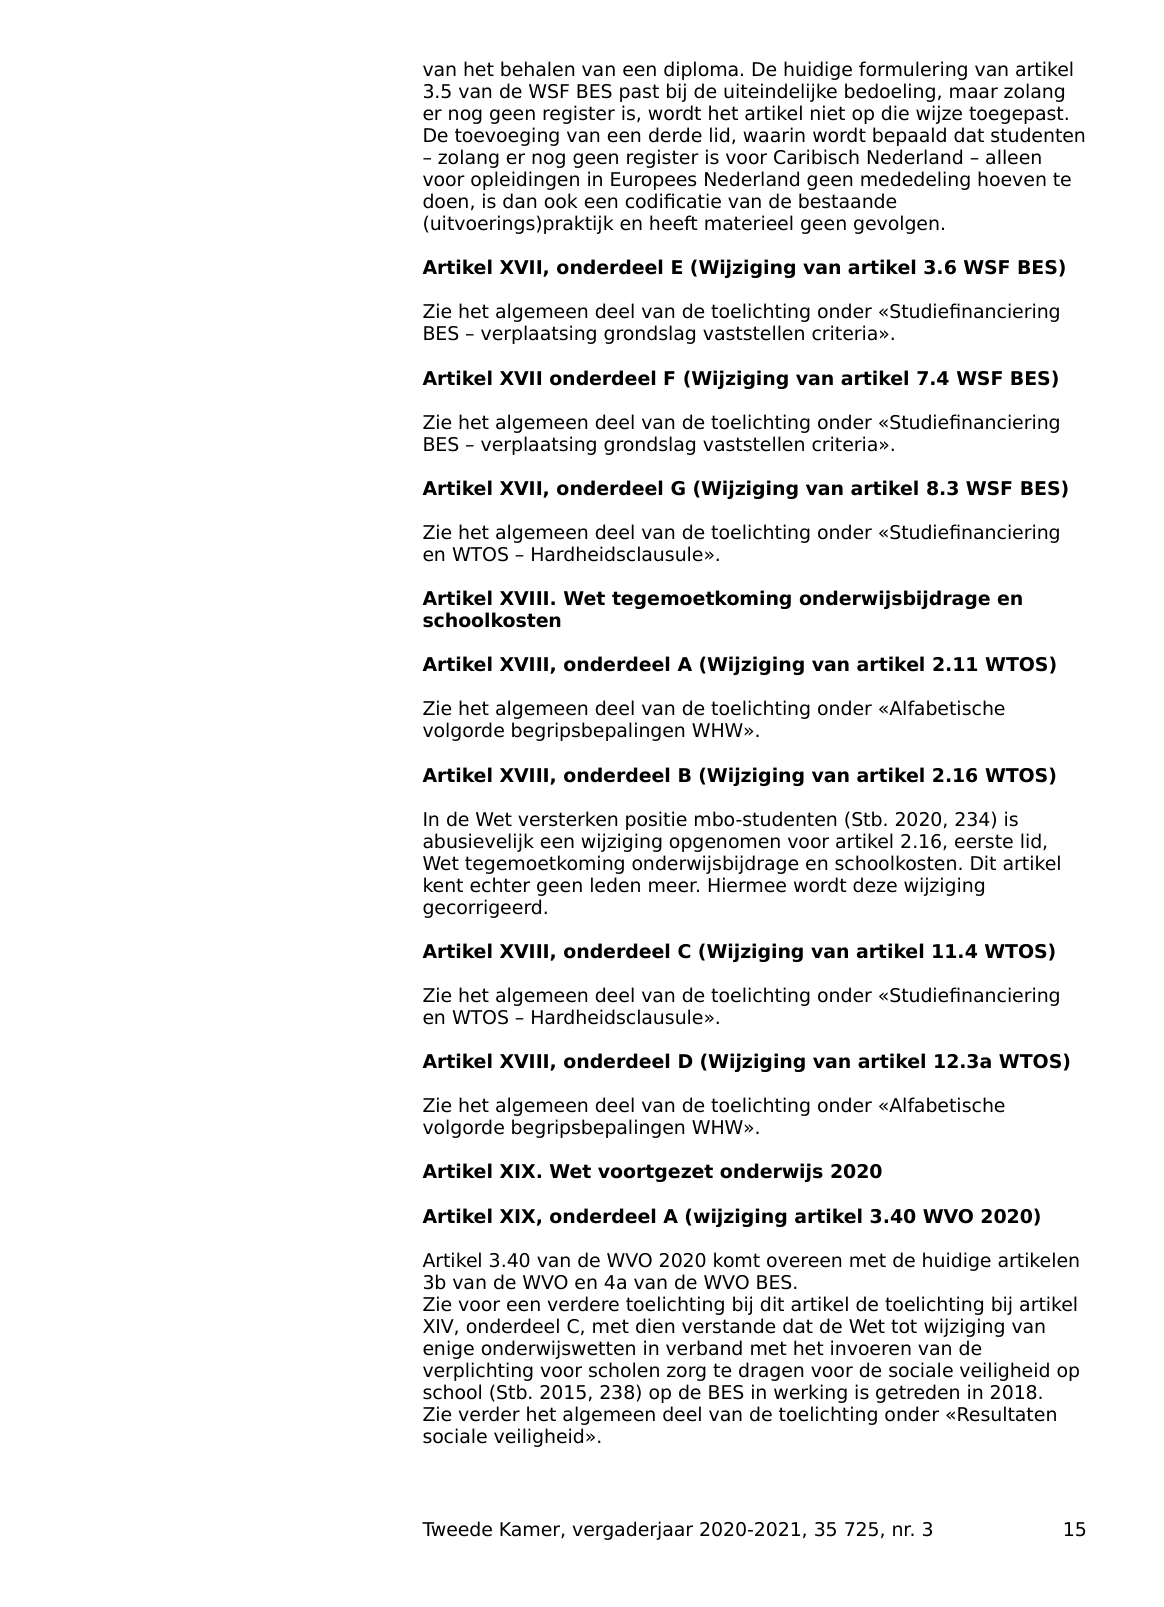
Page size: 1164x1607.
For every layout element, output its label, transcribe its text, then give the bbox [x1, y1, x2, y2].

subtitle Artikel XVIII, onderdeel B (Wijziging van artikel 2.16 WTOS) [422, 764, 1087, 786]
subtitle Artikel XVII, onderdeel G (Wijziging van artikel 8.3 WSF BES) [422, 478, 1087, 500]
subtitle Artikel XVIII, onderdeel A (Wijziging van artikel 2.11 WTOS) [422, 654, 1087, 676]
text Artikel 3.40 van de WVO 2020 komt overeen met de huidige artikelen 3b van de WVO en 4a van de WVO BES. [422, 1250, 1087, 1294]
subtitle Artikel XVII onderdeel F (Wijziging van artikel 7.4 WSF BES) [422, 367, 1087, 389]
subtitle Artikel XVIII, onderdeel C (Wijziging van artikel 11.4 WTOS) [422, 941, 1087, 963]
text Zie het algemeen deel van de toelichting onder «Studiefinanciering BES – verplaatsing grondslag vaststellen criteria». [422, 412, 1087, 456]
text van het behalen van een diploma. De huidige formulering van artikel 3.5 van de WSF BES past bij de uiteindelijke bedoeling, maar zolang er nog geen register is, wordt het artikel niet op die wijze toegepast. De toevoeging van een derde lid, waarin wordt bepaald dat studenten – zolang er nog geen register is voor Caribisch Nederland – alleen voor opleidingen in Europees Nederland geen mededeling hoeven te doen, is dan ook een codificatie van de bestaande (uitvoerings)praktijk en heeft materieel geen gevolgen. [422, 59, 1087, 235]
text Zie het algemeen deel van de toelichting onder «Studiefinanciering en WTOS – Hardheidsclausule». [422, 522, 1087, 566]
subtitle Artikel XVII, onderdeel E (Wijziging van artikel 3.6 WSF BES) [422, 257, 1087, 279]
subtitle Artikel XIX, onderdeel A (wijziging artikel 3.40 WVO 2020) [422, 1206, 1087, 1227]
text Zie het algemeen deel van de toelichting onder «Studiefinanciering en WTOS – Hardheidsclausule». [422, 985, 1087, 1029]
subtitle Artikel XIX. Wet voortgezet onderwijs 2020 [422, 1161, 1087, 1183]
text Zie voor een verdere toelichting bij dit artikel de toelichting bij artikel XIV, onderdeel C, met dien verstande dat de Wet tot wijziging van enige onderwijswetten in verband met het invoeren van de verplichting voor scholen zorg te dragen voor de sociale veiligheid op school (Stb. 2015, 238) op de BES in werking is getreden in 2018. [422, 1294, 1087, 1403]
text Zie verder het algemeen deel van de toelichting onder «Resultaten sociale veiligheid». [422, 1403, 1087, 1447]
subtitle Artikel XVIII, onderdeel D (Wijziging van artikel 12.3a WTOS) [422, 1051, 1087, 1073]
text Zie het algemeen deel van de toelichting onder «Alfabetische volgorde begripsbepalingen WHW». [422, 1095, 1087, 1139]
text Zie het algemeen deel van de toelichting onder «Studiefinanciering BES – verplaatsing grondslag vaststellen criteria». [422, 301, 1087, 345]
text Zie het algemeen deel van de toelichting onder «Alfabetische volgorde begripsbepalingen WHW». [422, 698, 1087, 742]
text In de Wet versterken positie mbo-studenten (Stb. 2020, 234) is abusievelijk een wijziging opgenomen voor artikel 2.16, eerste lid, Wet tegemoetkoming onderwijsbijdrage en schoolkosten. Dit artikel kent echter geen leden meer. Hiermee wordt deze wijziging gecorrigeerd. [422, 809, 1087, 918]
subtitle Artikel XVIII. Wet tegemoetkoming onderwijsbijdrage en schoolkosten [422, 588, 1087, 632]
